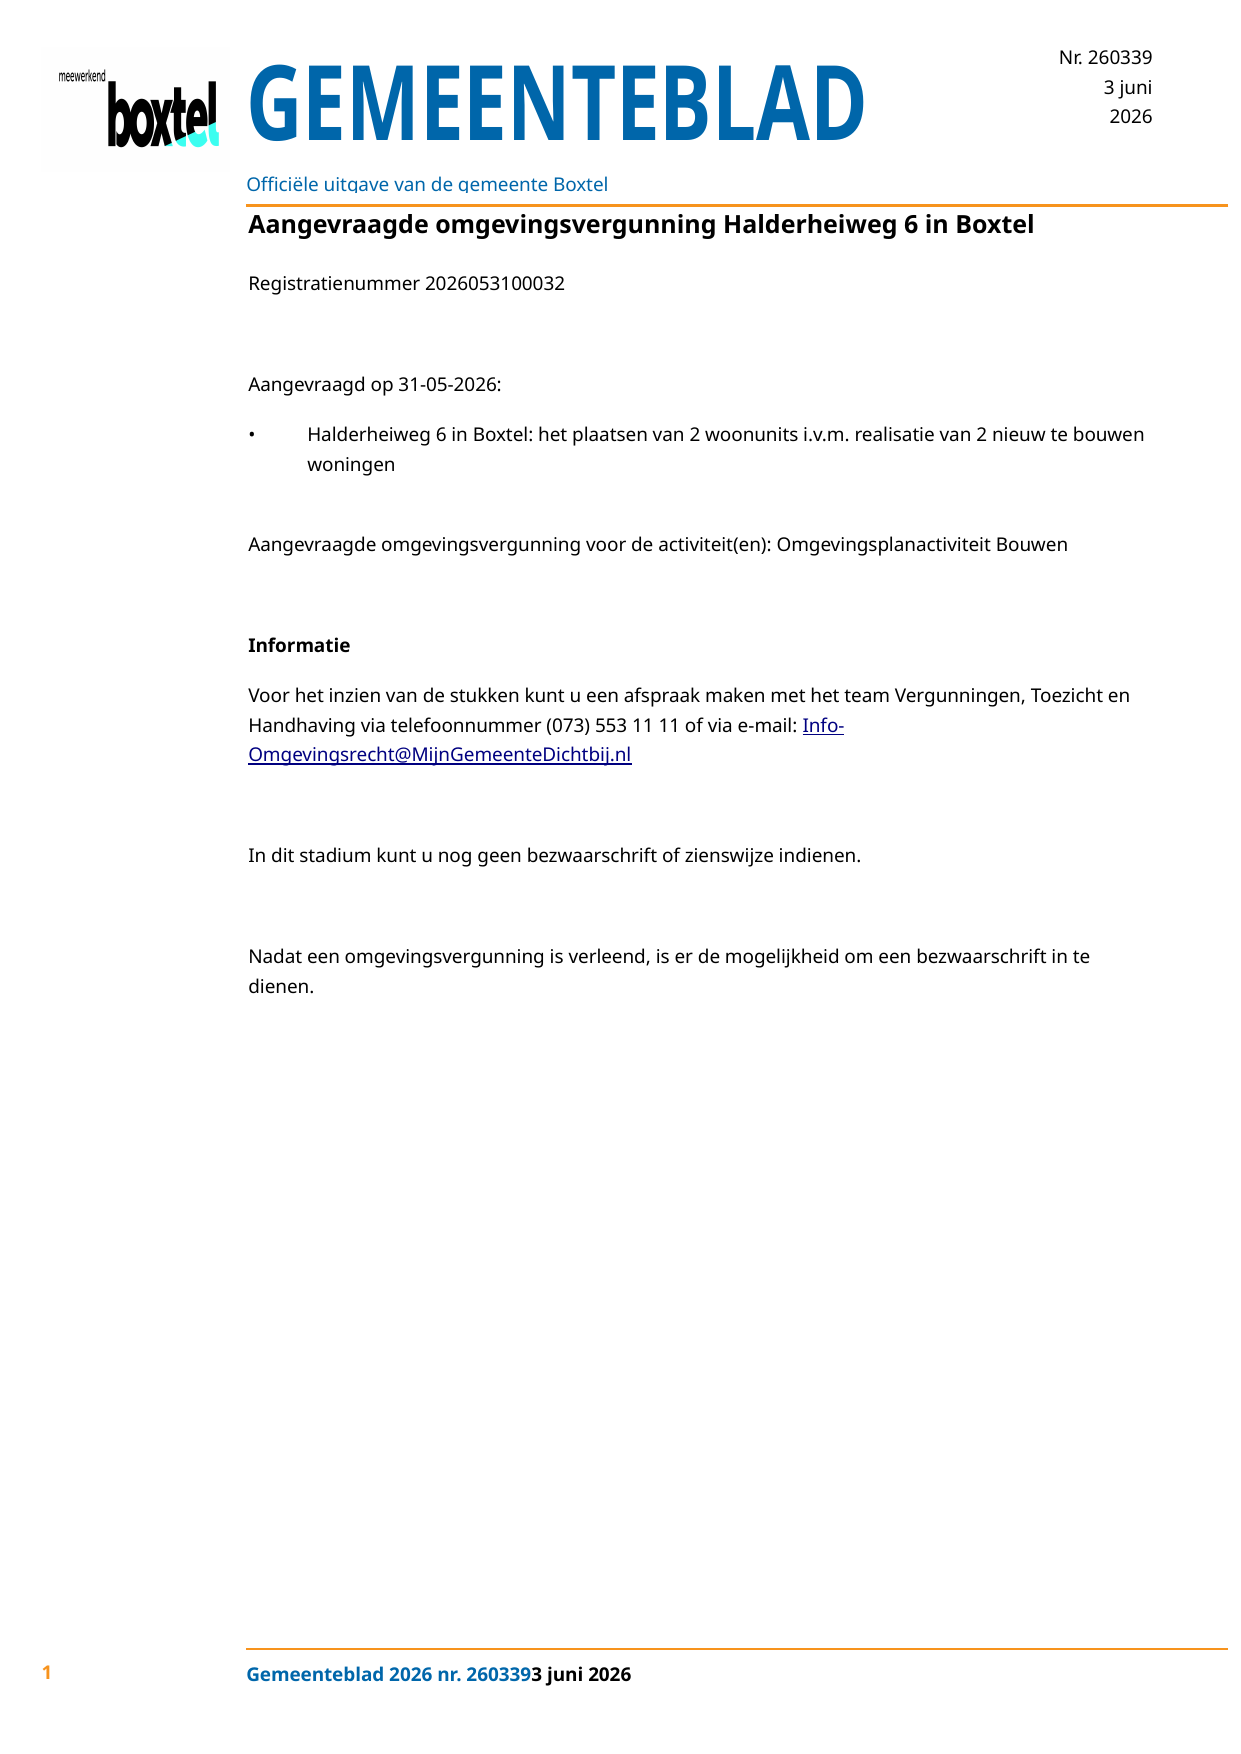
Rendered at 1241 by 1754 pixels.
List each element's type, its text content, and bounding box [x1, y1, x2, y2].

text Aangevraagde omgevingsvergunning Halderheiweg 6 in Boxtel [248, 207, 1152, 241]
text Aangevraagd op 31-05-2026: [248, 371, 1152, 397]
text Voor het inzien van de stukken kunt u een afspraak maken met het team Vergunningen, Toezicht en Handhaving via telefoonnummer (073) 553 11 11 of via e-mail: Info-Omgevingsrecht@MijnGemeenteDichtbij.nl [248, 682, 1152, 767]
text In dit stadium kunt u nog geen bezwaarschrift of zienswijze indienen. [248, 842, 1152, 868]
text Aangevraagde omgevingsvergunning voor de activiteit(en): Omgevingsplanactiviteit Bouwen [248, 531, 1152, 557]
picture [41, 47, 231, 172]
list Halderheiweg 6 in Boxtel: het plaatsen van 2 woonunits i.v.m. realisatie van 2 nieuw te bouwen woningen [248, 422, 1152, 477]
text Informatie [248, 632, 1152, 658]
text Registratienummer 2026053100032 [248, 270, 1152, 296]
text Nadat een omgevingsvergunning is verleend, is er de mogelijkheid om een bezwaarschrift in te dienen. [248, 943, 1152, 998]
